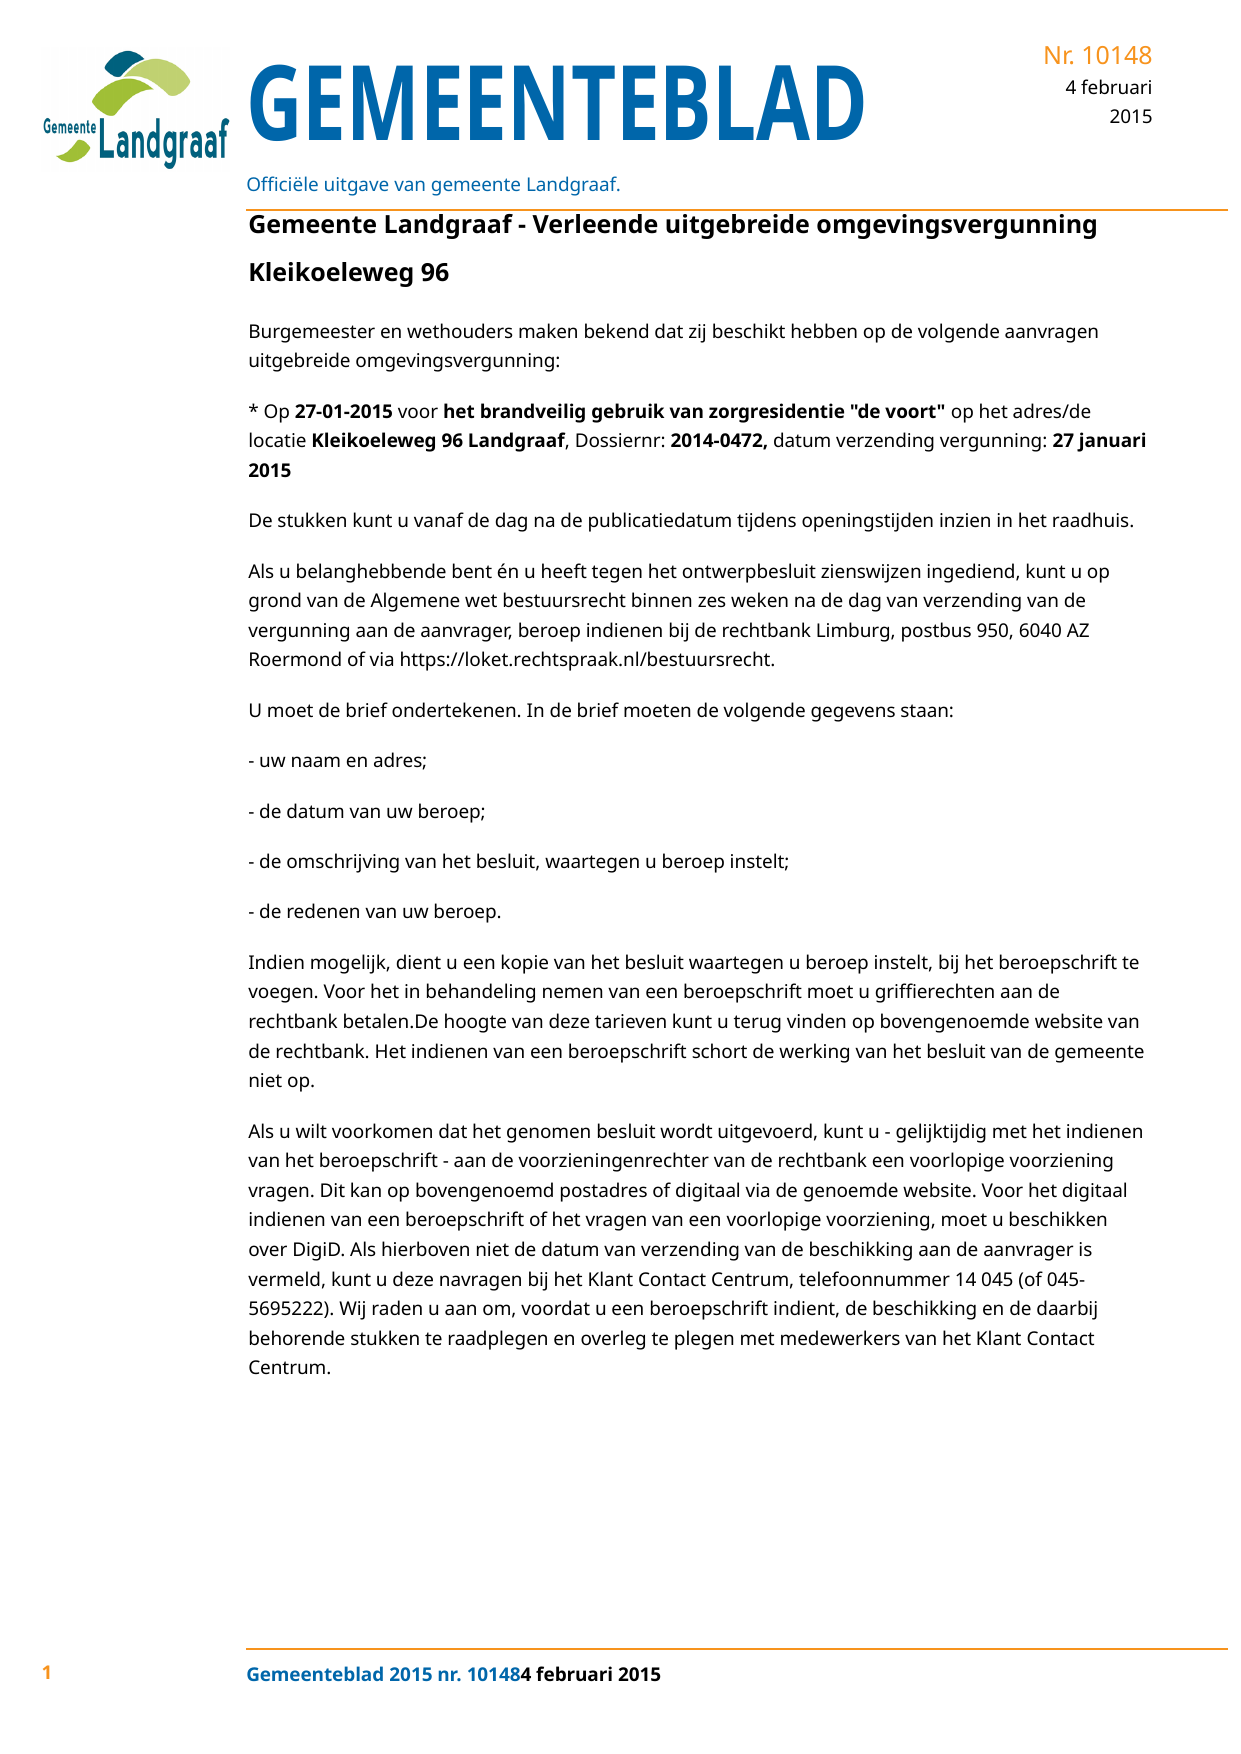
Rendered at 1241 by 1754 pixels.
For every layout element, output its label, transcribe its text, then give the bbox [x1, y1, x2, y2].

text Indien mogelijk, dient u een kopie van het besluit waartegen u beroep instelt, bij het beroepschrift te voegen. Voor het in behandeling nemen van een beroepschrift moet u griffierechten aan de rechtbank betalen.De hoogte van deze tarieven kunt u terug vinden op bovengenoemde website van de rechtbank. Het indienen van een beroepschrift schort de werking van het besluit van de gemeente niet op. [248, 949, 1152, 1093]
text U moet de brief ondertekenen. In de brief moeten de volgende gegevens staan: [248, 697, 1152, 723]
text Als u belanghebbende bent én u heeft tegen het ontwerpbesluit zienswijzen ingediend, kunt u op grond van de Algemene wet bestuursrecht binnen zes weken na de dag van verzending van de vergunning aan de aanvrager, beroep indienen bij de rechtbank Limburg, postbus 950, 6040 AZ Roermond of via https://loket.rechtspraak.nl/bestuursrecht. [248, 558, 1152, 672]
text - uw naam en adres; [248, 747, 1152, 773]
text * Op 27-01-2015 voor het brandveilig gebruik van zorgresidentie "de voort" op het adres/de locatie Kleikoeleweg 96 Landgraaf, Dossiernr: 2014-0472, datum verzending vergunning: 27 januari 2015 [248, 398, 1152, 483]
text - de omschrijving van het besluit, waartegen u beroep instelt; [248, 848, 1152, 874]
text - de redenen van uw beroep. [248, 899, 1152, 924]
picture [41, 47, 231, 172]
text Burgemeester en wethouders maken bekend dat zij beschikt hebben op de volgende aanvragen uitgebreide omgevingsvergunning: [248, 318, 1152, 373]
text - de datum van uw beroep; [248, 798, 1152, 824]
text De stukken kunt u vanaf de dag na de publicatiedatum tijdens openingstijden inzien in het raadhuis. [248, 507, 1152, 533]
text Gemeente Landgraaf - Verleende uitgebreide omgevingsvergunning Kleikoeleweg 96 [248, 211, 1152, 288]
text Als u wilt voorkomen dat het genomen besluit wordt uitgevoerd, kunt u - gelijktijdig met het indienen van het beroepschrift - aan de voorzieningenrechter van de rechtbank een voorlopige voorziening vragen. Dit kan op bovengenoemd postadres of digitaal via de genoemde website. Voor het digitaal indienen van een beroepschrift of het vragen van een voorlopige voorziening, moet u beschikken over DigiD. Als hierboven niet de datum van verzending van de beschikking aan de aanvrager is vermeld, kunt u deze navragen bij het Klant Contact Centrum, telefoonnummer 14 045 (of 045-5695222). Wij raden u aan om, voordat u een beroepschrift indient, de beschikking en de daarbij behorende stukken te raadplegen en overleg te plegen met medewerkers van het Klant Contact Centrum. [248, 1118, 1152, 1380]
